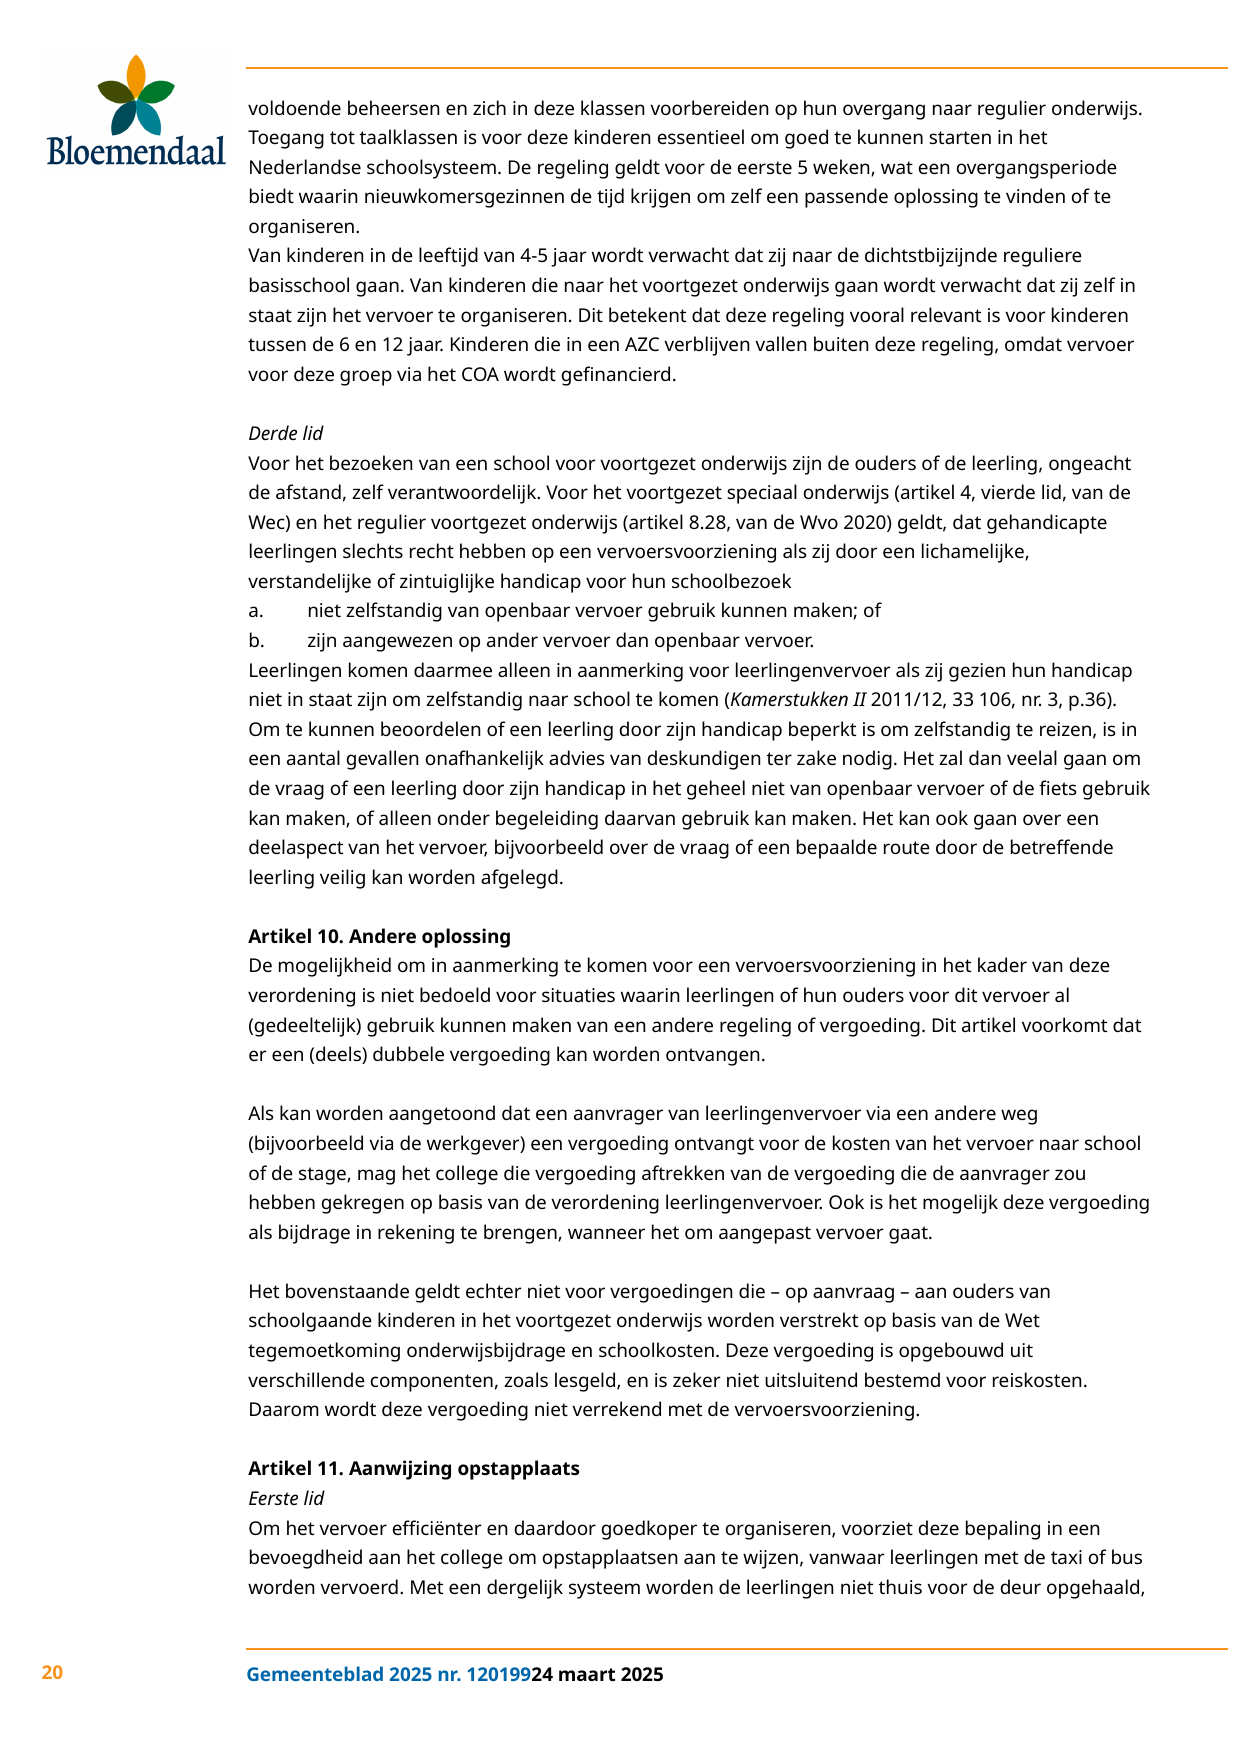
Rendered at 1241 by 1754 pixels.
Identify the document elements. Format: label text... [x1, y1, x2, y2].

list zijn aangewezen op ander vervoer dan openbaar vervoer. [248, 627, 1152, 653]
text Artikel 10. Andere oplossing [248, 923, 1152, 949]
text De mogelijkheid om in aanmerking te komen voor een vervoersvoorziening in het kader van deze verordening is niet bedoeld voor situaties waarin leerlingen of hun ouders voor dit vervoer al (gedeeltelijk) gebruik kunnen maken van een andere regeling of vergoeding. Dit artikel voorkomt dat er een (deels) dubbele vergoeding kan worden ontvangen. [248, 953, 1152, 1067]
text Artikel 11. Aanwijzing opstapplaats [248, 1456, 1152, 1481]
text Derde lid [248, 420, 1152, 446]
text Voor het bezoeken van een school voor voortgezet onderwijs zijn de ouders of de leerling, ongeacht de afstand, zelf verantwoordelijk. Voor het voortgezet speciaal onderwijs (artikel 4, vierde lid, van de Wec) en het regulier voortgezet onderwijs (artikel 8.28, van de Wvo 2020) geldt, dat gehandicapte leerlingen slechts recht hebben op een vervoersvoorziening als zij door een lichamelijke, verstandelijke of zintuiglijke handicap voor hun schoolbezoek [248, 450, 1152, 594]
text Leerlingen komen daarmee alleen in aanmerking voor leerlingenvervoer als zij gezien hun handicap niet in staat zijn om zelfstandig naar school te komen (Kamerstukken II 2011/12, 33 106, nr. 3, p.36). Om te kunnen beoordelen of een leerling door zijn handicap beperkt is om zelfstandig te reizen, is in een aantal gevallen onafhankelijk advies van deskundigen ter zake nodig. Het zal dan veelal gaan om de vraag of een leerling door zijn handicap in het geheel niet van openbaar vervoer of de fiets gebruik kan maken, of alleen onder begeleiding daarvan gebruik kan maken. Het kan ook gaan over een deelaspect van het vervoer, bijvoorbeeld over de vraag of een bepaalde route door de betreffende leerling veilig kan worden afgelegd. [248, 657, 1152, 890]
text Om het vervoer efficiënter en daardoor goedkoper te organiseren, voorziet deze bepaling in een bevoegdheid aan het college om opstapplaatsen aan te wijzen, vanwaar leerlingen met de taxi of bus worden vervoerd. Met een dergelijk systeem worden de leerlingen niet thuis voor de deur opgehaald, [248, 1515, 1152, 1600]
text Het bovenstaande geldt echter niet voor vergoedingen die – op aanvraag – aan ouders van schoolgaande kinderen in het voortgezet onderwijs worden verstrekt op basis van de Wet tegemoetkoming onderwijsbijdrage en schoolkosten. Deze vergoeding is opgebouwd uit verschillende componenten, zoals lesgeld, en is zeker niet uitsluitend bestemd voor reiskosten. Daarom wordt deze vergoeding niet verrekend met de vervoersvoorziening. [248, 1278, 1152, 1422]
text Als kan worden aangetoond dat een aanvrager van leerlingenvervoer via een andere weg (bijvoorbeeld via de werkgever) een vergoeding ontvangt voor de kosten van het vervoer naar school of de stage, mag het college die vergoeding aftrekken van de vergoeding die de aanvrager zou hebben gekregen op basis van de verordening leerlingenvervoer. Ook is het mogelijk deze vergoeding als bijdrage in rekening te brengen, wanneer het om aangepast vervoer gaat. [248, 1101, 1152, 1245]
text Eerste lid [248, 1485, 1152, 1511]
text voldoende beheersen en zich in deze klassen voorbereiden op hun overgang naar regulier onderwijs. Toegang tot taalklassen is voor deze kinderen essentieel om goed te kunnen starten in het Nederlandse schoolsysteem. De regeling geldt voor de eerste 5 weken, wat een overgangsperiode biedt waarin nieuwkomersgezinnen de tijd krijgen om zelf een passende oplossing te vinden of te organiseren. [248, 95, 1152, 239]
list niet zelfstandig van openbaar vervoer gebruik kunnen maken; of [248, 598, 1152, 623]
text Van kinderen in de leeftijd van 4-5 jaar wordt verwacht dat zij naar de dichtstbijzijnde reguliere basisschool gaan. Van kinderen die naar het voortgezet onderwijs gaan wordt verwacht dat zij zelf in staat zijn het vervoer te organiseren. Dit betekent dat deze regeling vooral relevant is voor kinderen tussen de 6 en 12 jaar. Kinderen die in een AZC verblijven vallen buiten deze regeling, omdat vervoer voor deze groep via het COA wordt gefinancierd. [248, 243, 1152, 387]
picture [41, 47, 231, 172]
